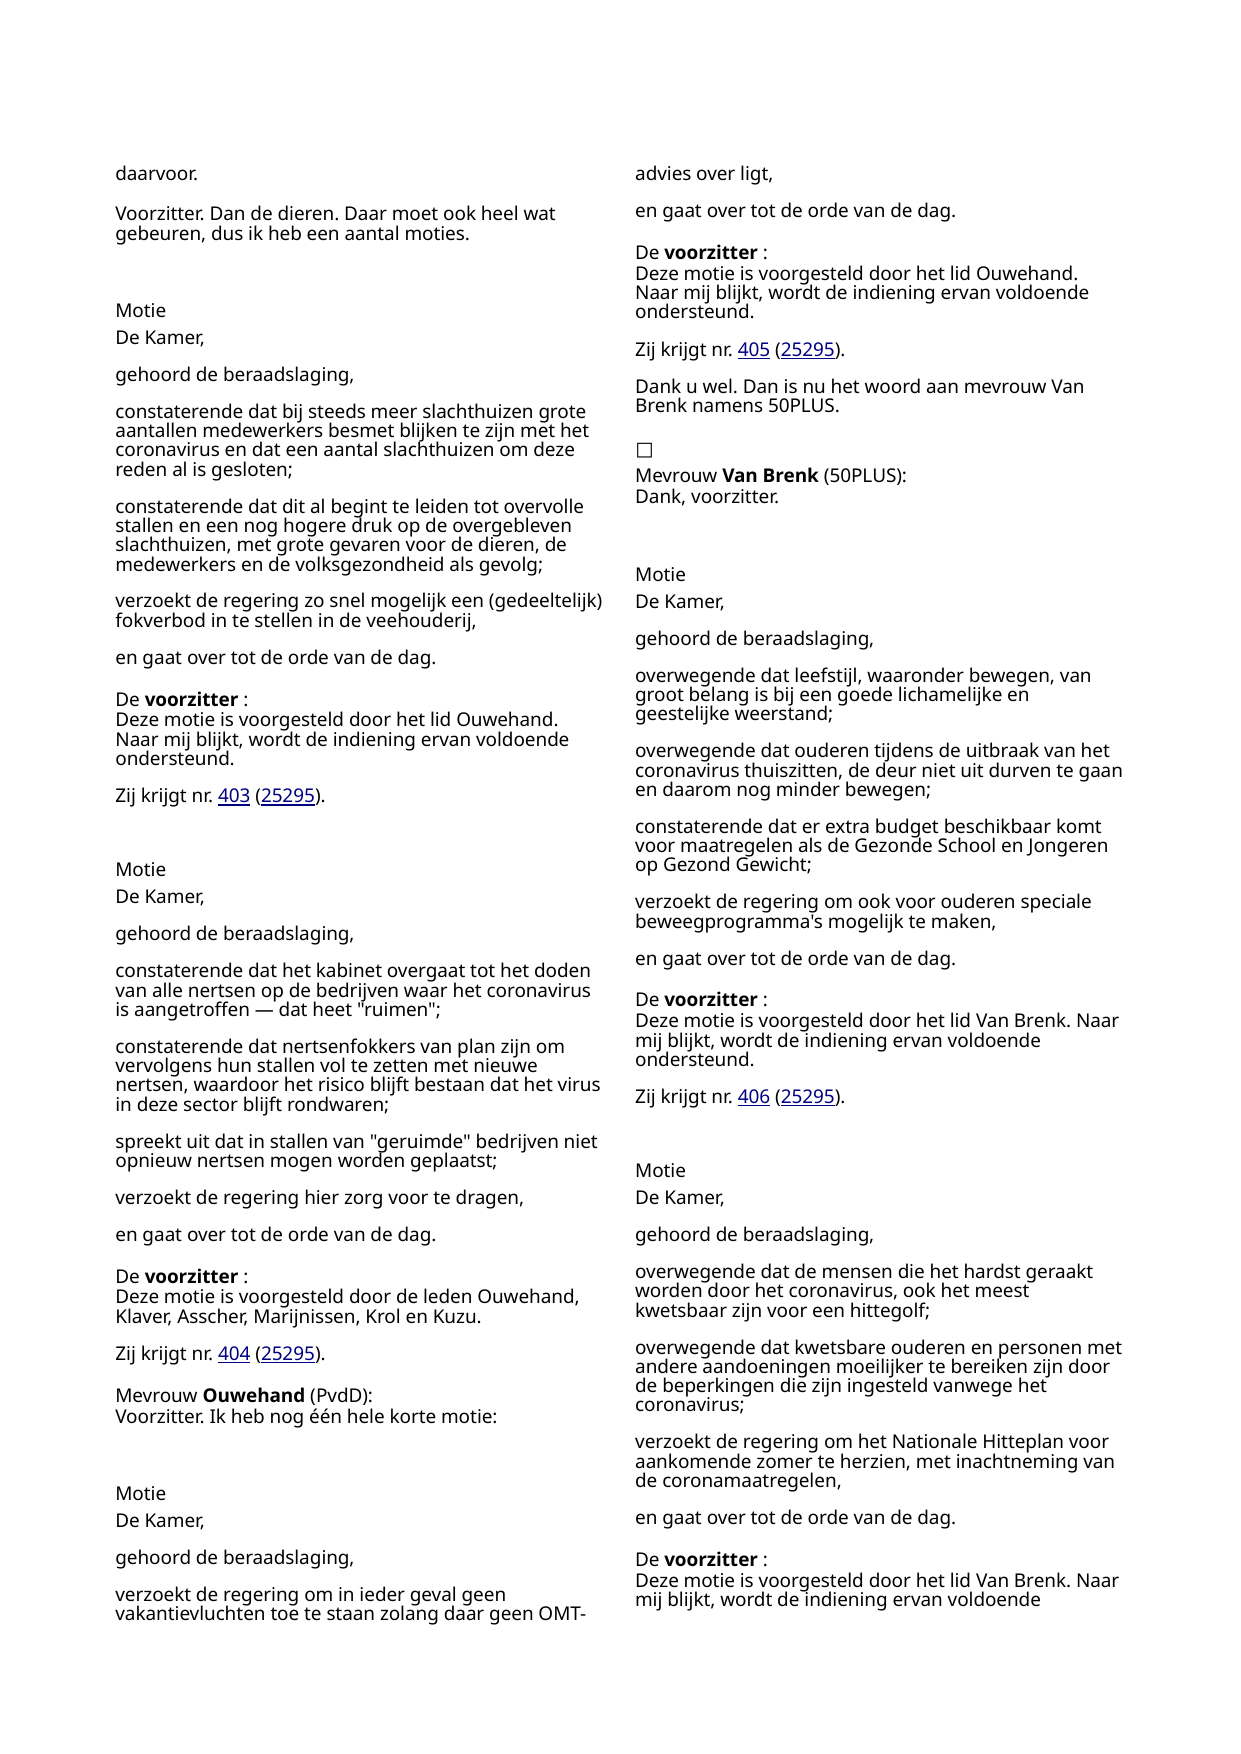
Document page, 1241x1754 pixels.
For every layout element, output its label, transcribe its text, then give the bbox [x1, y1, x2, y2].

text De voorzitter : [115, 686, 605, 711]
text overwegende dat leefstijl, waaronder bewegen, van groot belang is bij een goede lichamelijke en geestelijke weerstand; [635, 667, 1125, 724]
text gehoord de beraadslaging, [115, 925, 605, 944]
text Deze motie is voorgesteld door het lid Ouwehand. Naar mij blijkt, wordt de indiening ervan voldoende ondersteund. [115, 711, 605, 769]
text constaterende dat dit al begint te leiden tot overvolle stallen en een nog hogere druk op de overgebleven slachthuizen, met grote gevaren voor de dieren, de medewerkers en de volksgezondheid als gevolg; [115, 498, 605, 575]
text overwegende dat ouderen tijdens de uitbraak van het coronavirus thuiszitten, de deur niet uit durven te gaan en daarom nog minder bewegen; [635, 742, 1125, 800]
text Mevrouw Van Brenk (50PLUS): [635, 463, 1125, 488]
text verzoekt de regering om in ieder geval geen vakantievluchten toe te staan zolang daar geen OMT- [115, 1586, 605, 1624]
text Motie [635, 561, 1125, 587]
text Zij krijgt nr. 404 (25295). [115, 1345, 605, 1364]
text overwegende dat kwetsbare ouderen en personen met andere aandoeningen moeilijker te bereiken zijn door de beperkingen die zijn ingesteld vanwege het coronavirus; [635, 1339, 1125, 1416]
text Deze motie is voorgesteld door het lid Ouwehand. Naar mij blijkt, wordt de indiening ervan voldoende ondersteund. [635, 265, 1125, 323]
text verzoekt de regering zo snel mogelijk een (gedeeltelijk) fokverbod in te stellen in de veehouderij, [115, 592, 605, 631]
text Zij krijgt nr. 405 (25295). [635, 341, 1125, 360]
text gehoord de beraadslaging, [635, 1226, 1125, 1245]
text Zij krijgt nr. 406 (25295). [635, 1088, 1125, 1107]
text ⬜ [635, 437, 1125, 463]
text De voorzitter : [635, 239, 1125, 265]
text verzoekt de regering hier zorg voor te dragen, [115, 1189, 605, 1208]
text gehoord de beraadslaging, [115, 1549, 605, 1568]
text Motie [115, 857, 605, 882]
text constaterende dat bij steeds meer slachthuizen grote aantallen medewerkers besmet blijken te zijn met het coronavirus en dat een aantal slachthuizen om deze reden al is gesloten; [115, 403, 605, 480]
text verzoekt de regering om het Nationale Hitteplan voor aankomende zomer te herzien, met inachtneming van de coronamaatregelen, [635, 1433, 1125, 1491]
text en gaat over tot de orde van de dag. [635, 202, 1125, 222]
text De voorzitter : [115, 1263, 605, 1288]
text Dank, voorzitter. [635, 488, 1125, 508]
text en gaat over tot de orde van de dag. [635, 949, 1125, 969]
text en gaat over tot de orde van de dag. [115, 1226, 605, 1245]
text constaterende dat er extra budget beschikbaar komt voor maatregelen als de Gezonde School en Jongeren op Gezond Gewicht; [635, 818, 1125, 876]
text Dank u wel. Dan is nu het woord aan mevrouw Van Brenk namens 50PLUS. [635, 378, 1125, 416]
text Deze motie is voorgesteld door het lid Van Brenk. Naar mij blijkt, wordt de indiening ervan voldoende ondersteund. [635, 1012, 1125, 1070]
text Motie [115, 297, 605, 323]
text spreekt uit dat in stallen van "geruimde" bedrijven niet opnieuw nertsen mogen worden geplaatst; [115, 1133, 605, 1171]
text Voorzitter. Dan de dieren. Daar moet ook heel wat gebeuren, dus ik heb een aantal moties. [115, 205, 605, 244]
text De Kamer, [115, 1512, 605, 1531]
text gehoord de beraadslaging, [115, 366, 605, 385]
text Voorzitter. Ik heb nog één hele korte motie: [115, 1408, 605, 1427]
text Zij krijgt nr. 403 (25295). [115, 787, 605, 806]
text Deze motie is voorgesteld door de leden Ouwehand, Klaver, Asscher, Marijnissen, Krol en Kuzu. [115, 1288, 605, 1327]
text overwegende dat de mensen die het hardst geraakt worden door het coronavirus, ook het meest kwetsbaar zijn voor een hittegolf; [635, 1263, 1125, 1321]
text De voorzitter : [635, 987, 1125, 1012]
text Motie [115, 1480, 605, 1506]
text en gaat over tot de orde van de dag. [635, 1509, 1125, 1528]
text constaterende dat nertsenfokkers van plan zijn om vervolgens hun stallen vol te zetten met nieuwe nertsen, waardoor het risico blijft bestaan dat het virus in deze sector blijft rondwaren; [115, 1038, 605, 1115]
text gehoord de beraadslaging, [635, 630, 1125, 649]
text De Kamer, [635, 1189, 1125, 1208]
text Deze motie is voorgesteld door het lid Van Brenk. Naar mij blijkt, wordt de indiening ervan voldoende [635, 1572, 1125, 1610]
text daarvoor. [115, 165, 605, 184]
text De Kamer, [115, 329, 605, 348]
text en gaat over tot de orde van de dag. [115, 649, 605, 668]
text De Kamer, [635, 593, 1125, 612]
text Motie [635, 1157, 1125, 1183]
text De Kamer, [115, 888, 605, 908]
text Mevrouw Ouwehand (PvdD): [115, 1382, 605, 1408]
text constaterende dat het kabinet overgaat tot het doden van alle nertsen op de bedrijven waar het coronavirus is aangetroffen — dat heet "ruimen"; [115, 962, 605, 1020]
text De voorzitter : [635, 1546, 1125, 1572]
text advies over ligt, [635, 165, 1125, 184]
text verzoekt de regering om ook voor ouderen speciale beweegprogramma's mogelijk te maken, [635, 893, 1125, 932]
